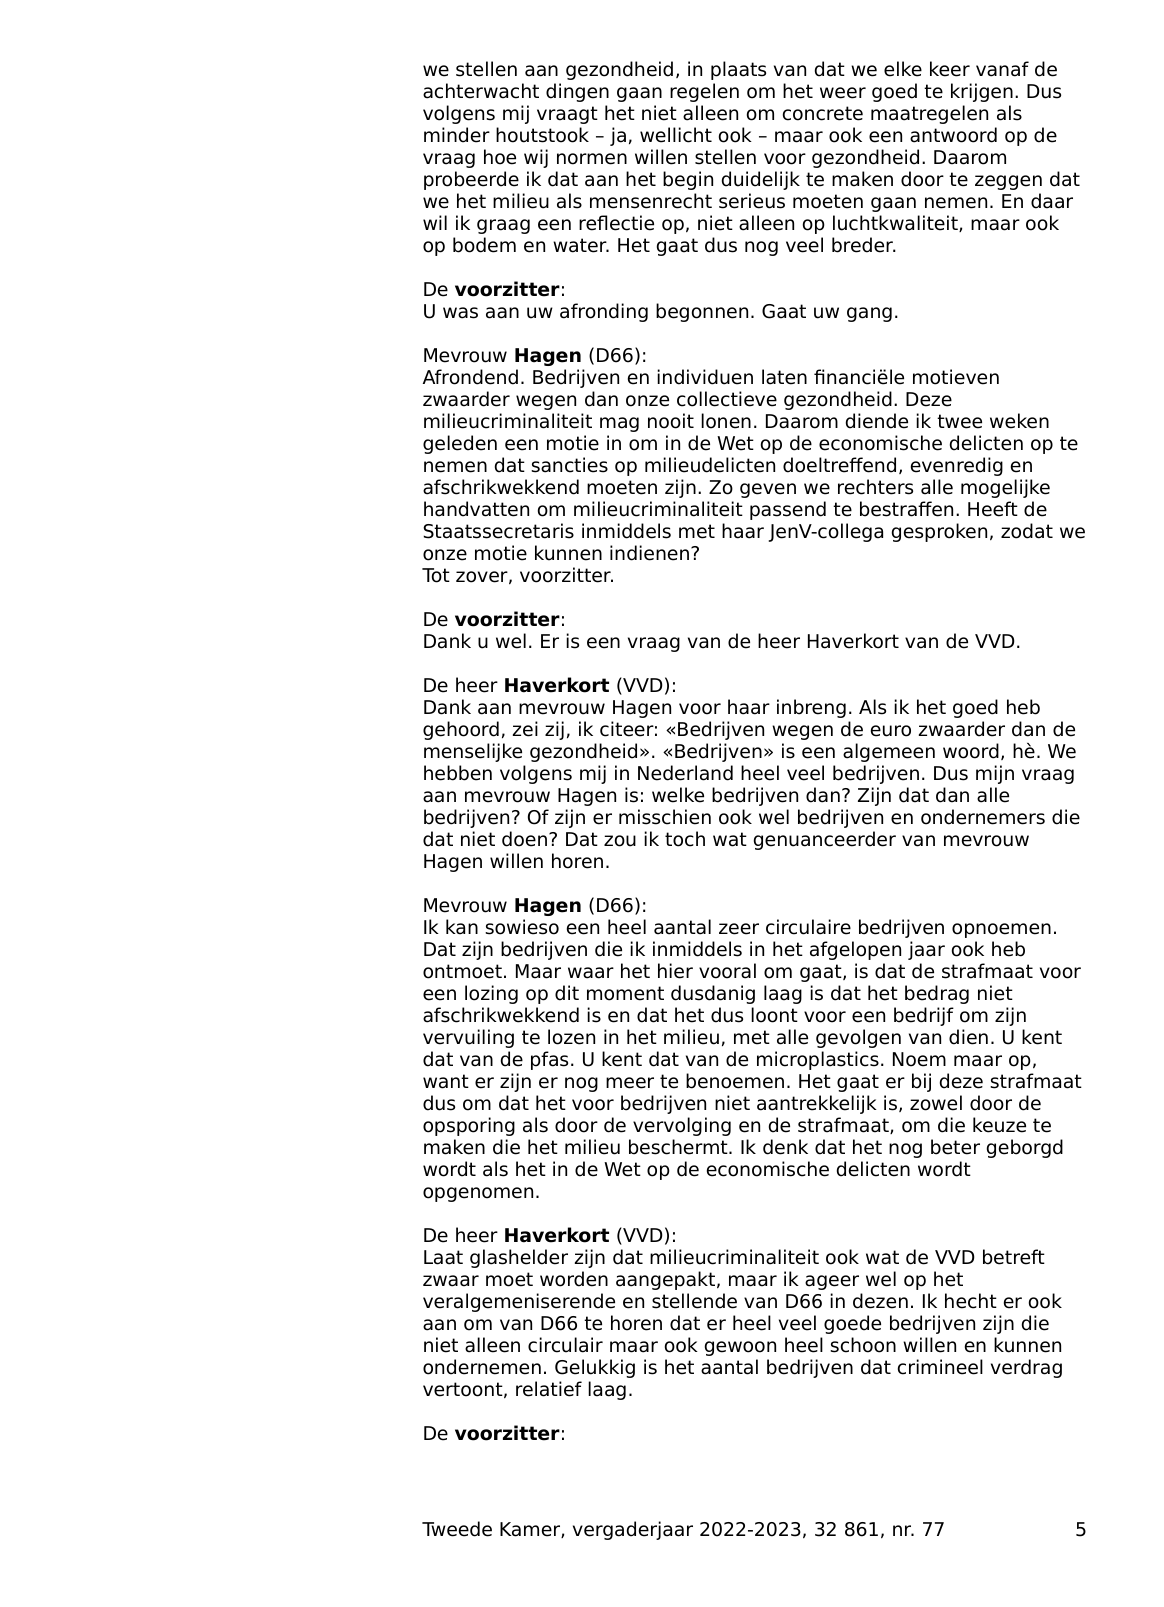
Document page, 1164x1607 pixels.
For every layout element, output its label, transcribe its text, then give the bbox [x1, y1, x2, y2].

text we stellen aan gezondheid, in plaats van dat we elke keer vanaf de achterwacht dingen gaan regelen om het weer goed te krijgen. Dus volgens mij vraagt het niet alleen om concrete maatregelen als minder houtstook – ja, wellicht ook – maar ook een antwoord op de vraag hoe wij normen willen stellen voor gezondheid. Daarom probeerde ik dat aan het begin duidelijk te maken door te zeggen dat we het milieu als mensenrecht serieus moeten gaan nemen. En daar wil ik graag een reflectie op, niet alleen op luchtkwaliteit, maar ook op bodem en water. Het gaat dus nog veel breder. [422, 59, 1087, 257]
text Dank u wel. Er is een vraag van de heer Haverkort van de VVD. [422, 631, 1087, 653]
text U was aan uw afronding begonnen. Gaat uw gang. [422, 301, 1087, 323]
text Dank aan mevrouw Hagen voor haar inbreng. Als ik het goed heb gehoord, zei zij, ik citeer: «Bedrijven wegen de euro zwaarder dan de menselijke gezondheid». «Bedrijven» is een algemeen woord, hè. We hebben volgens mij in Nederland heel veel bedrijven. Dus mijn vraag aan mevrouw Hagen is: welke bedrijven dan? Zijn dat dan alle bedrijven? Of zijn er misschien ook wel bedrijven en ondernemers die dat niet doen? Dat zou ik toch wat genuanceerder van mevrouw Hagen willen horen. [422, 697, 1087, 873]
text De voorzitter: [422, 609, 1087, 631]
text De voorzitter: [422, 279, 1087, 301]
text Mevrouw Hagen (D66): [422, 345, 1087, 367]
text De heer Haverkort (VVD): [422, 675, 1087, 697]
text Mevrouw Hagen (D66): [422, 895, 1087, 917]
text De heer Haverkort (VVD): [422, 1225, 1087, 1247]
text Afrondend. Bedrijven en individuen laten financiële motieven zwaarder wegen dan onze collectieve gezondheid. Deze milieucriminaliteit mag nooit lonen. Daarom diende ik twee weken geleden een motie in om in de Wet op de economische delicten op te nemen dat sancties op milieudelicten doeltreffend, evenredig en afschrikwekkend moeten zijn. Zo geven we rechters alle mogelijke handvatten om milieucriminaliteit passend te bestraffen. Heeft de Staatssecretaris inmiddels met haar JenV-collega gesproken, zodat we onze motie kunnen indienen? [422, 367, 1087, 565]
text Laat glashelder zijn dat milieucriminaliteit ook wat de VVD betreft zwaar moet worden aangepakt, maar ik ageer wel op het veralgemeniserende en stellende van D66 in dezen. Ik hecht er ook aan om van D66 te horen dat er heel veel goede bedrijven zijn die niet alleen circulair maar ook gewoon heel schoon willen en kunnen ondernemen. Gelukkig is het aantal bedrijven dat crimineel verdrag vertoont, relatief laag. [422, 1247, 1087, 1401]
text De voorzitter: [422, 1423, 1087, 1445]
text Ik kan sowieso een heel aantal zeer circulaire bedrijven opnoemen. Dat zijn bedrijven die ik inmiddels in het afgelopen jaar ook heb ontmoet. Maar waar het hier vooral om gaat, is dat de strafmaat voor een lozing op dit moment dusdanig laag is dat het bedrag niet afschrikwekkend is en dat het dus loont voor een bedrijf om zijn vervuiling te lozen in het milieu, met alle gevolgen van dien. U kent dat van de pfas. U kent dat van de microplastics. Noem maar op, want er zijn er nog meer te benoemen. Het gaat er bij deze strafmaat dus om dat het voor bedrijven niet aantrekkelijk is, zowel door de opsporing als door de vervolging en de strafmaat, om die keuze te maken die het milieu beschermt. Ik denk dat het nog beter geborgd wordt als het in de Wet op de economische delicten wordt opgenomen. [422, 917, 1087, 1203]
text Tot zover, voorzitter. [422, 565, 1087, 587]
